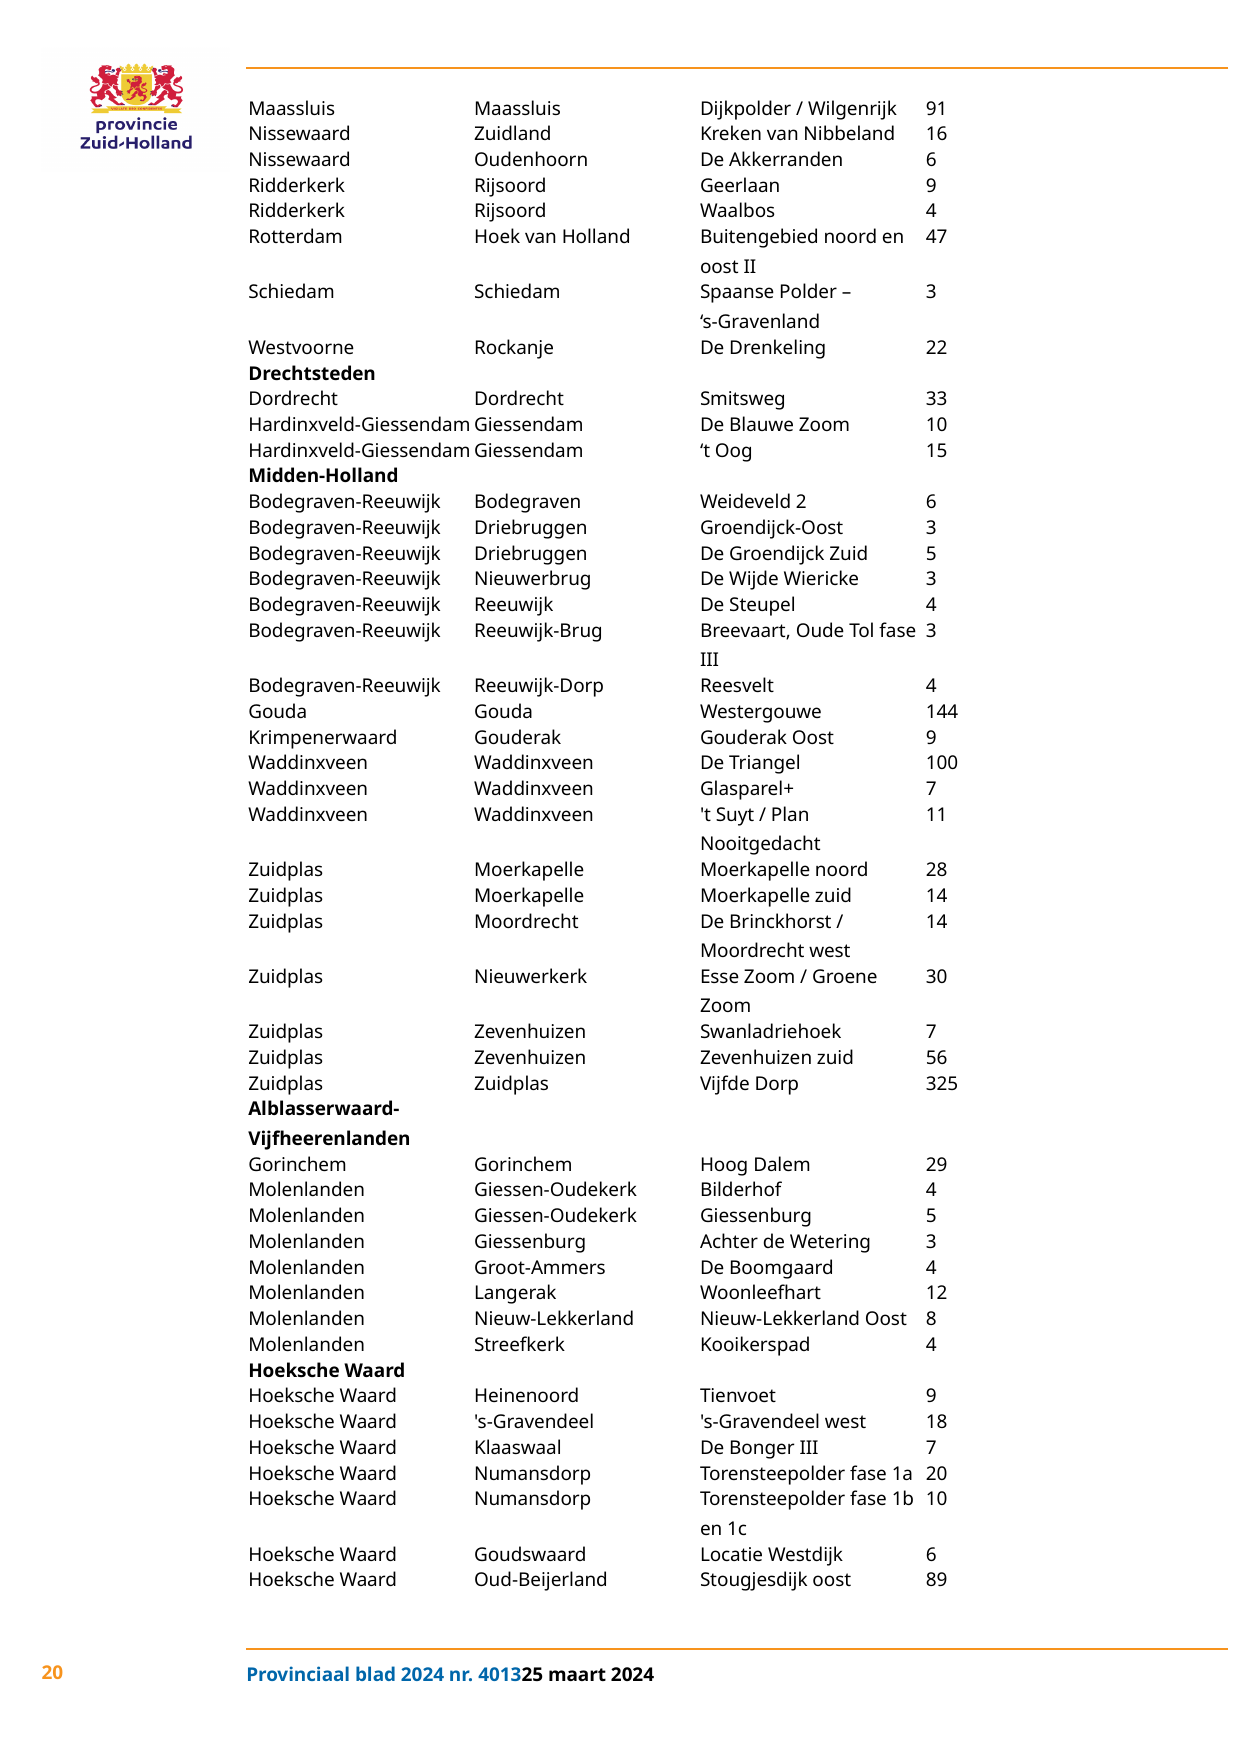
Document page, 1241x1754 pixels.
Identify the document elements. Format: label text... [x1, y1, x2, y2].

table_cell Swanladriehoek [700, 1019, 926, 1044]
picture [41, 47, 231, 172]
table_cell Hoeksche Waard [248, 1357, 474, 1382]
table_cell 47 [926, 224, 1152, 279]
table_cell Zuidplas [248, 1044, 474, 1070]
table_cell 56 [926, 1044, 1152, 1070]
table_cell Langerak [474, 1280, 700, 1305]
table_cell Bilderhof [700, 1177, 926, 1202]
table_cell Oud-Beijerland [474, 1566, 700, 1592]
table_cell Numansdorp [474, 1485, 700, 1541]
table_cell Bodegraven-Reeuwijk [248, 617, 474, 672]
table_cell 3 [926, 617, 1152, 672]
table_cell 7 [926, 1434, 1152, 1460]
table_cell 14 [926, 882, 1152, 908]
table_cell 7 [926, 775, 1152, 801]
table_cell [700, 360, 926, 386]
table_cell Molenlanden [248, 1228, 474, 1254]
table_cell 22 [926, 334, 1152, 360]
table_cell Torensteepolder fase 1b en 1c [700, 1485, 926, 1541]
table_cell 5 [926, 1203, 1152, 1228]
table_cell 3 [926, 279, 1152, 334]
table_cell De Drenkeling [700, 334, 926, 360]
table_cell Molenlanden [248, 1203, 474, 1228]
table_cell Hoeksche Waard [248, 1541, 474, 1566]
table_cell Rijsoord [474, 198, 700, 223]
table_cell Waalbos [700, 198, 926, 223]
table_cell 10 [926, 1485, 1152, 1541]
table_cell [926, 463, 1152, 488]
table_cell 4 [926, 198, 1152, 223]
table_cell Molenlanden [248, 1254, 474, 1279]
table_cell Rijsoord [474, 172, 700, 198]
table_cell Kooikerspad [700, 1331, 926, 1357]
table_cell 325 [926, 1070, 1152, 1096]
table_cell Gorinchem [248, 1151, 474, 1177]
table_cell Klaaswaal [474, 1434, 700, 1460]
table_cell Giessendam [474, 437, 700, 463]
table_cell Hoeksche Waard [248, 1408, 474, 1434]
table_cell Bodegraven-Reeuwijk [248, 514, 474, 540]
table_cell Woonleefhart [700, 1280, 926, 1305]
table_cell Zevenhuizen [474, 1019, 700, 1044]
table_cell Spaanse Polder – ‘s-Gravenland [700, 279, 926, 334]
table_cell Ridderkerk [248, 198, 474, 223]
table_cell 91 [926, 95, 1152, 121]
table_cell Reeuwijk [474, 591, 700, 617]
table_cell 10 [926, 411, 1152, 437]
table_cell 33 [926, 386, 1152, 411]
table_cell 6 [926, 1541, 1152, 1566]
table_cell Achter de Wetering [700, 1228, 926, 1254]
table_cell Streefkerk [474, 1331, 700, 1357]
table_cell [926, 1096, 1152, 1151]
table_cell Heinenoord [474, 1383, 700, 1408]
table_cell [926, 360, 1152, 386]
table_cell De Bonger III [700, 1434, 926, 1460]
table_cell Kreken van Nibbeland [700, 121, 926, 146]
table_cell 12 [926, 1280, 1152, 1305]
table_cell [700, 1357, 926, 1382]
table_cell Hoeksche Waard [248, 1485, 474, 1541]
table_cell Waddinxveen [248, 775, 474, 801]
table_cell 5 [926, 540, 1152, 566]
table_cell Breevaart, Oude Tol fase III [700, 617, 926, 672]
table_cell Zevenhuizen [474, 1044, 700, 1070]
table_cell 's-Gravendeel west [700, 1408, 926, 1434]
table_cell Schiedam [474, 279, 700, 334]
table_cell Goudswaard [474, 1541, 700, 1566]
table_cell Westvoorne [248, 334, 474, 360]
table_cell Midden-Holland [248, 463, 474, 488]
table_cell Alblasserwaard- Vijfheerenlanden [248, 1096, 474, 1151]
table_cell [474, 463, 700, 488]
table_cell De Akkerranden [700, 146, 926, 172]
table_cell 14 [926, 908, 1152, 963]
table_cell Bodegraven-Reeuwijk [248, 489, 474, 514]
table_cell Esse Zoom / Groene Zoom [700, 963, 926, 1018]
table_cell Molenlanden [248, 1305, 474, 1331]
table_cell 9 [926, 172, 1152, 198]
table_cell Zuidplas [248, 963, 474, 1018]
table_cell Krimpenerwaard [248, 724, 474, 749]
table_cell [700, 463, 926, 488]
table_cell Gouderak [474, 724, 700, 749]
table_cell Giessen-Oudekerk [474, 1177, 700, 1202]
table_cell Numansdorp [474, 1460, 700, 1485]
table_cell Zuidplas [248, 908, 474, 963]
table_cell Zuidplas [474, 1070, 700, 1096]
table_cell Waddinxveen [474, 775, 700, 801]
table_cell Reeuwijk-Dorp [474, 673, 700, 698]
table_cell Gouda [248, 698, 474, 724]
table_cell 89 [926, 1566, 1152, 1592]
table_cell Nissewaard [248, 146, 474, 172]
table_cell 's-Gravendeel [474, 1408, 700, 1434]
table_cell De Wijde Wiericke [700, 566, 926, 591]
table_cell Waddinxveen [474, 801, 700, 856]
table_cell 6 [926, 489, 1152, 514]
table_cell Hardinxveld-Giessendam [248, 411, 474, 437]
table_cell 7 [926, 1019, 1152, 1044]
table_cell Vijfde Dorp [700, 1070, 926, 1096]
table_cell 9 [926, 724, 1152, 749]
table_cell Glasparel+ [700, 775, 926, 801]
table_cell 4 [926, 1331, 1152, 1357]
table_cell De Triangel [700, 750, 926, 775]
table_cell 30 [926, 963, 1152, 1018]
table_cell Buitengebied noord en oost II [700, 224, 926, 279]
table_cell Reeuwijk-Brug [474, 617, 700, 672]
table_cell 4 [926, 591, 1152, 617]
table_cell Westergouwe [700, 698, 926, 724]
table_cell Maassluis [474, 95, 700, 121]
table_cell Hoeksche Waard [248, 1460, 474, 1485]
table_cell Rotterdam [248, 224, 474, 279]
table_cell Molenlanden [248, 1280, 474, 1305]
table_cell Zuidplas [248, 882, 474, 908]
table_cell 28 [926, 856, 1152, 882]
table_cell Rockanje [474, 334, 700, 360]
table_cell [926, 1357, 1152, 1382]
table_cell 29 [926, 1151, 1152, 1177]
table_cell De Groendijck Zuid [700, 540, 926, 566]
table_cell 15 [926, 437, 1152, 463]
table_cell Torensteepolder fase 1a [700, 1460, 926, 1485]
table_cell Moordrecht [474, 908, 700, 963]
table_cell 6 [926, 146, 1152, 172]
table_cell Hardinxveld-Giessendam [248, 437, 474, 463]
table_cell Waddinxveen [248, 801, 474, 856]
table_cell Smitsweg [700, 386, 926, 411]
table_cell Bodegraven-Reeuwijk [248, 673, 474, 698]
table_cell 4 [926, 673, 1152, 698]
table_cell Driebruggen [474, 540, 700, 566]
table_cell 11 [926, 801, 1152, 856]
table_cell Tienvoet [700, 1383, 926, 1408]
table_cell ‘t Oog [700, 437, 926, 463]
table_cell Zuidplas [248, 1019, 474, 1044]
table_cell Giessendam [474, 411, 700, 437]
table_cell 18 [926, 1408, 1152, 1434]
table_cell De Blauwe Zoom [700, 411, 926, 437]
table_cell De Boomgaard [700, 1254, 926, 1279]
table_cell Zuidplas [248, 856, 474, 882]
table_cell 3 [926, 1228, 1152, 1254]
table_cell Zevenhuizen zuid [700, 1044, 926, 1070]
table_cell Nissewaard [248, 121, 474, 146]
table_cell Nieuwerkerk [474, 963, 700, 1018]
table_cell Zuidplas [248, 1070, 474, 1096]
table_cell Dordrecht [474, 386, 700, 411]
table_cell Waddinxveen [248, 750, 474, 775]
table_cell Giessenburg [474, 1228, 700, 1254]
table_cell 4 [926, 1177, 1152, 1202]
table_cell Hoeksche Waard [248, 1434, 474, 1460]
table_cell 144 [926, 698, 1152, 724]
table_cell 100 [926, 750, 1152, 775]
table_cell Gouderak Oost [700, 724, 926, 749]
table_cell Molenlanden [248, 1331, 474, 1357]
table_cell [474, 1096, 700, 1151]
table_cell Reesvelt [700, 673, 926, 698]
table_cell Bodegraven-Reeuwijk [248, 591, 474, 617]
table_cell Hoek van Holland [474, 224, 700, 279]
table_cell Zuidland [474, 121, 700, 146]
table_cell Stougjesdijk oost [700, 1566, 926, 1592]
table_cell Drechtsteden [248, 360, 474, 386]
table_cell Driebruggen [474, 514, 700, 540]
table_cell Moerkapelle [474, 856, 700, 882]
table_cell 20 [926, 1460, 1152, 1485]
table_cell Molenlanden [248, 1177, 474, 1202]
table_cell Bodegraven-Reeuwijk [248, 566, 474, 591]
table_cell 3 [926, 566, 1152, 591]
table_cell Gorinchem [474, 1151, 700, 1177]
table_cell Hoeksche Waard [248, 1383, 474, 1408]
table_cell Maassluis [248, 95, 474, 121]
table_cell Schiedam [248, 279, 474, 334]
table_cell Gouda [474, 698, 700, 724]
table_cell Bodegraven [474, 489, 700, 514]
table_cell 8 [926, 1305, 1152, 1331]
table_cell Nieuwerbrug [474, 566, 700, 591]
table_cell Locatie Westdijk [700, 1541, 926, 1566]
table_cell 3 [926, 514, 1152, 540]
table_cell [474, 1357, 700, 1382]
table_cell [700, 1096, 926, 1151]
table_cell Weideveld 2 [700, 489, 926, 514]
table_cell Hoog Dalem [700, 1151, 926, 1177]
table_cell 4 [926, 1254, 1152, 1279]
table_cell Ridderkerk [248, 172, 474, 198]
table_cell Hoeksche Waard [248, 1566, 474, 1592]
table_cell Dordrecht [248, 386, 474, 411]
table_cell 16 [926, 121, 1152, 146]
table_cell Moerkapelle [474, 882, 700, 908]
table_cell Nieuw-Lekkerland Oost [700, 1305, 926, 1331]
table_cell 9 [926, 1383, 1152, 1408]
table_cell Dijkpolder / Wilgenrijk [700, 95, 926, 121]
table_cell De Brinckhorst / Moordrecht west [700, 908, 926, 963]
table_cell Moerkapelle noord [700, 856, 926, 882]
table_cell Groendijck-Oost [700, 514, 926, 540]
table_cell Bodegraven-Reeuwijk [248, 540, 474, 566]
table_cell Giessen-Oudekerk [474, 1203, 700, 1228]
table_cell Groot-Ammers [474, 1254, 700, 1279]
table_cell Nieuw-Lekkerland [474, 1305, 700, 1331]
table_cell Geerlaan [700, 172, 926, 198]
table_cell Moerkapelle zuid [700, 882, 926, 908]
table_cell Waddinxveen [474, 750, 700, 775]
table_cell [474, 360, 700, 386]
table_cell Giessenburg [700, 1203, 926, 1228]
table_cell 't Suyt / Plan Nooitgedacht [700, 801, 926, 856]
table_cell Oudenhoorn [474, 146, 700, 172]
table_cell De Steupel [700, 591, 926, 617]
